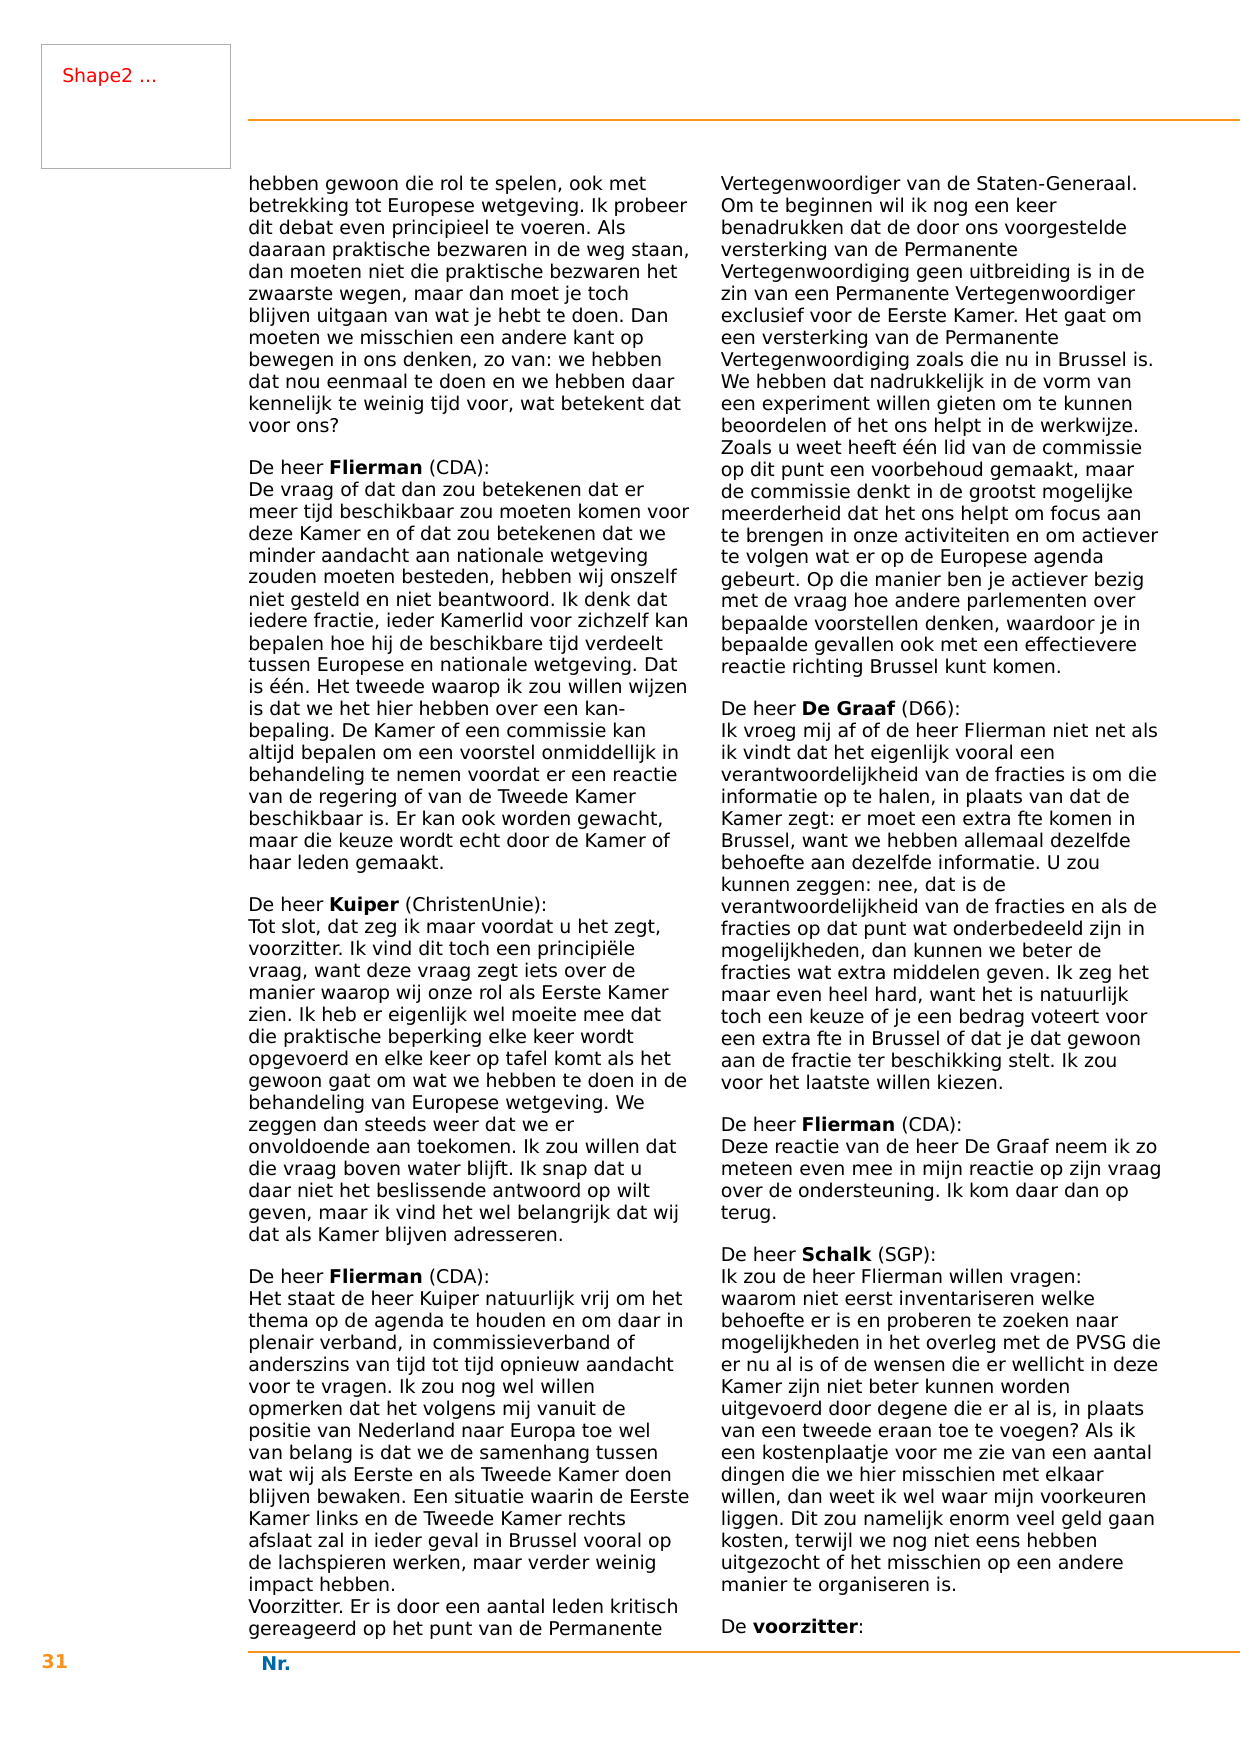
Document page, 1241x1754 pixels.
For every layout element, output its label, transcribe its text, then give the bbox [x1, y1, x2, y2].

text Deze reactie van de heer De Graaf neem ik zo meteen even mee in mijn reactie op zijn vraag over de ondersteuning. Ik kom daar dan op terug. [721, 1136, 1163, 1224]
text Vertegenwoordiger van de Staten-Generaal. Om te beginnen wil ik nog een keer benadrukken dat de door ons voorgestelde versterking van de Permanente Vertegenwoordiging geen uitbreiding is in de zin van een Permanente Vertegenwoordiger exclusief voor de Eerste Kamer. Het gaat om een versterking van de Permanente Vertegenwoordiging zoals die nu in Brussel is. We hebben dat nadrukkelijk in de vorm van een experiment willen gieten om te kunnen beoordelen of het ons helpt in de werkwijze. Zoals u weet heeft één lid van de commissie op dit punt een voorbehoud gemaakt, maar de commissie denkt in de grootst mogelijke meerderheid dat het ons helpt om focus aan te brengen in onze activiteiten en om actiever te volgen wat er op de Europese agenda gebeurt. Op die manier ben je actiever bezig met de vraag hoe andere parlementen over bepaalde voorstellen denken, waardoor je in bepaalde gevallen ook met een effectievere reactie richting Brussel kunt komen. [721, 173, 1163, 678]
text De heer Schalk (SGP): [721, 1244, 1163, 1266]
text hebben gewoon die rol te spelen, ook met betrekking tot Europese wetgeving. Ik probeer dit debat even principieel te voeren. Als daaraan praktische bezwaren in de weg staan, dan moeten niet die praktische bezwaren het zwaarste wegen, maar dan moet je toch blijven uitgaan van wat je hebt te doen. Dan moeten we misschien een andere kant op bewegen in ons denken, zo van: we hebben dat nou eenmaal te doen en we hebben daar kennelijk te weinig tijd voor, wat betekent dat voor ons? [248, 173, 691, 437]
text Ik vroeg mij af of de heer Flierman niet net als ik vindt dat het eigenlijk vooral een verantwoordelijkheid van de fracties is om die informatie op te halen, in plaats van dat de Kamer zegt: er moet een extra fte komen in Brussel, want we hebben allemaal dezelfde behoefte aan dezelfde informatie. U zou kunnen zeggen: nee, dat is de verantwoordelijkheid van de fracties en als de fracties op dat punt wat onderbedeeld zijn in mogelijkheden, dan kunnen we beter de fracties wat extra middelen geven. Ik zeg het maar even heel hard, want het is natuurlijk toch een keuze of je een bedrag voteert voor een extra fte in Brussel of dat je dat gewoon aan de fractie ter beschikking stelt. Ik zou voor het laatste willen kiezen. [721, 720, 1163, 1094]
text De heer Flierman (CDA): [721, 1114, 1163, 1136]
text Het staat de heer Kuiper natuurlijk vrij om het thema op de agenda te houden en om daar in plenair verband, in commissieverband of anderszins van tijd tot tijd opnieuw aandacht voor te vragen. Ik zou nog wel willen opmerken dat het volgens mij vanuit de positie van Nederland naar Europa toe wel van belang is dat we de samenhang tussen wat wij als Eerste en als Tweede Kamer doen blijven bewaken. Een situatie waarin de Eerste Kamer links en de Tweede Kamer rechts afslaat zal in ieder geval in Brussel vooral op de lachspieren werken, maar verder weinig impact hebben. [248, 1288, 691, 1596]
text De heer Flierman (CDA): [248, 1266, 691, 1288]
text De vraag of dat dan zou betekenen dat er meer tijd beschikbaar zou moeten komen voor deze Kamer en of dat zou betekenen dat we minder aandacht aan nationale wetgeving zouden moeten besteden, hebben wij onszelf niet gesteld en niet beantwoord. Ik denk dat iedere fractie, ieder Kamerlid voor zichzelf kan bepalen hoe hij de beschikbare tijd verdeelt tussen Europese en nationale wetgeving. Dat is één. Het tweede waarop ik zou willen wijzen is dat we het hier hebben over een kan-bepaling. De Kamer of een commissie kan altijd bepalen om een voorstel onmiddellijk in behandeling te nemen voordat er een reactie van de regering of van de Tweede Kamer beschikbaar is. Er kan ook worden gewacht, maar die keuze wordt echt door de Kamer of haar leden gemaakt. [248, 478, 691, 874]
text Tot slot, dat zeg ik maar voordat u het zegt, voorzitter. Ik vind dit toch een principiële vraag, want deze vraag zegt iets over de manier waarop wij onze rol als Eerste Kamer zien. Ik heb er eigenlijk wel moeite mee dat die praktische beperking elke keer wordt opgevoerd en elke keer op tafel komt als het gewoon gaat om wat we hebben te doen in de behandeling van Europese wetgeving. We zeggen dan steeds weer dat we er onvoldoende aan toekomen. Ik zou willen dat die vraag boven water blijft. Ik snap dat u daar niet het beslissende antwoord op wilt geven, maar ik vind het wel belangrijk dat wij dat als Kamer blijven adresseren. [248, 916, 691, 1246]
text De heer De Graaf (D66): [721, 698, 1163, 720]
text De heer Flierman (CDA): [248, 457, 691, 478]
text De voorzitter: [721, 1616, 1163, 1637]
text Voorzitter. Er is door een aantal leden kritisch gereageerd op het punt van de Permanente [248, 1596, 691, 1639]
text Ik zou de heer Flierman willen vragen: waarom niet eerst inventariseren welke behoefte er is en proberen te zoeken naar mogelijkheden in het overleg met de PVSG die er nu al is of de wensen die er wellicht in deze Kamer zijn niet beter kunnen worden uitgevoerd door degene die er al is, in plaats van een tweede eraan toe te voegen? Als ik een kostenplaatje voor me zie van een aantal dingen die we hier misschien met elkaar willen, dan weet ik wel waar mijn voorkeuren liggen. Dit zou namelijk enorm veel geld gaan kosten, terwijl we nog niet eens hebben uitgezocht of het misschien op een andere manier te organiseren is. [721, 1266, 1163, 1596]
text De heer Kuiper (ChristenUnie): [248, 894, 691, 916]
